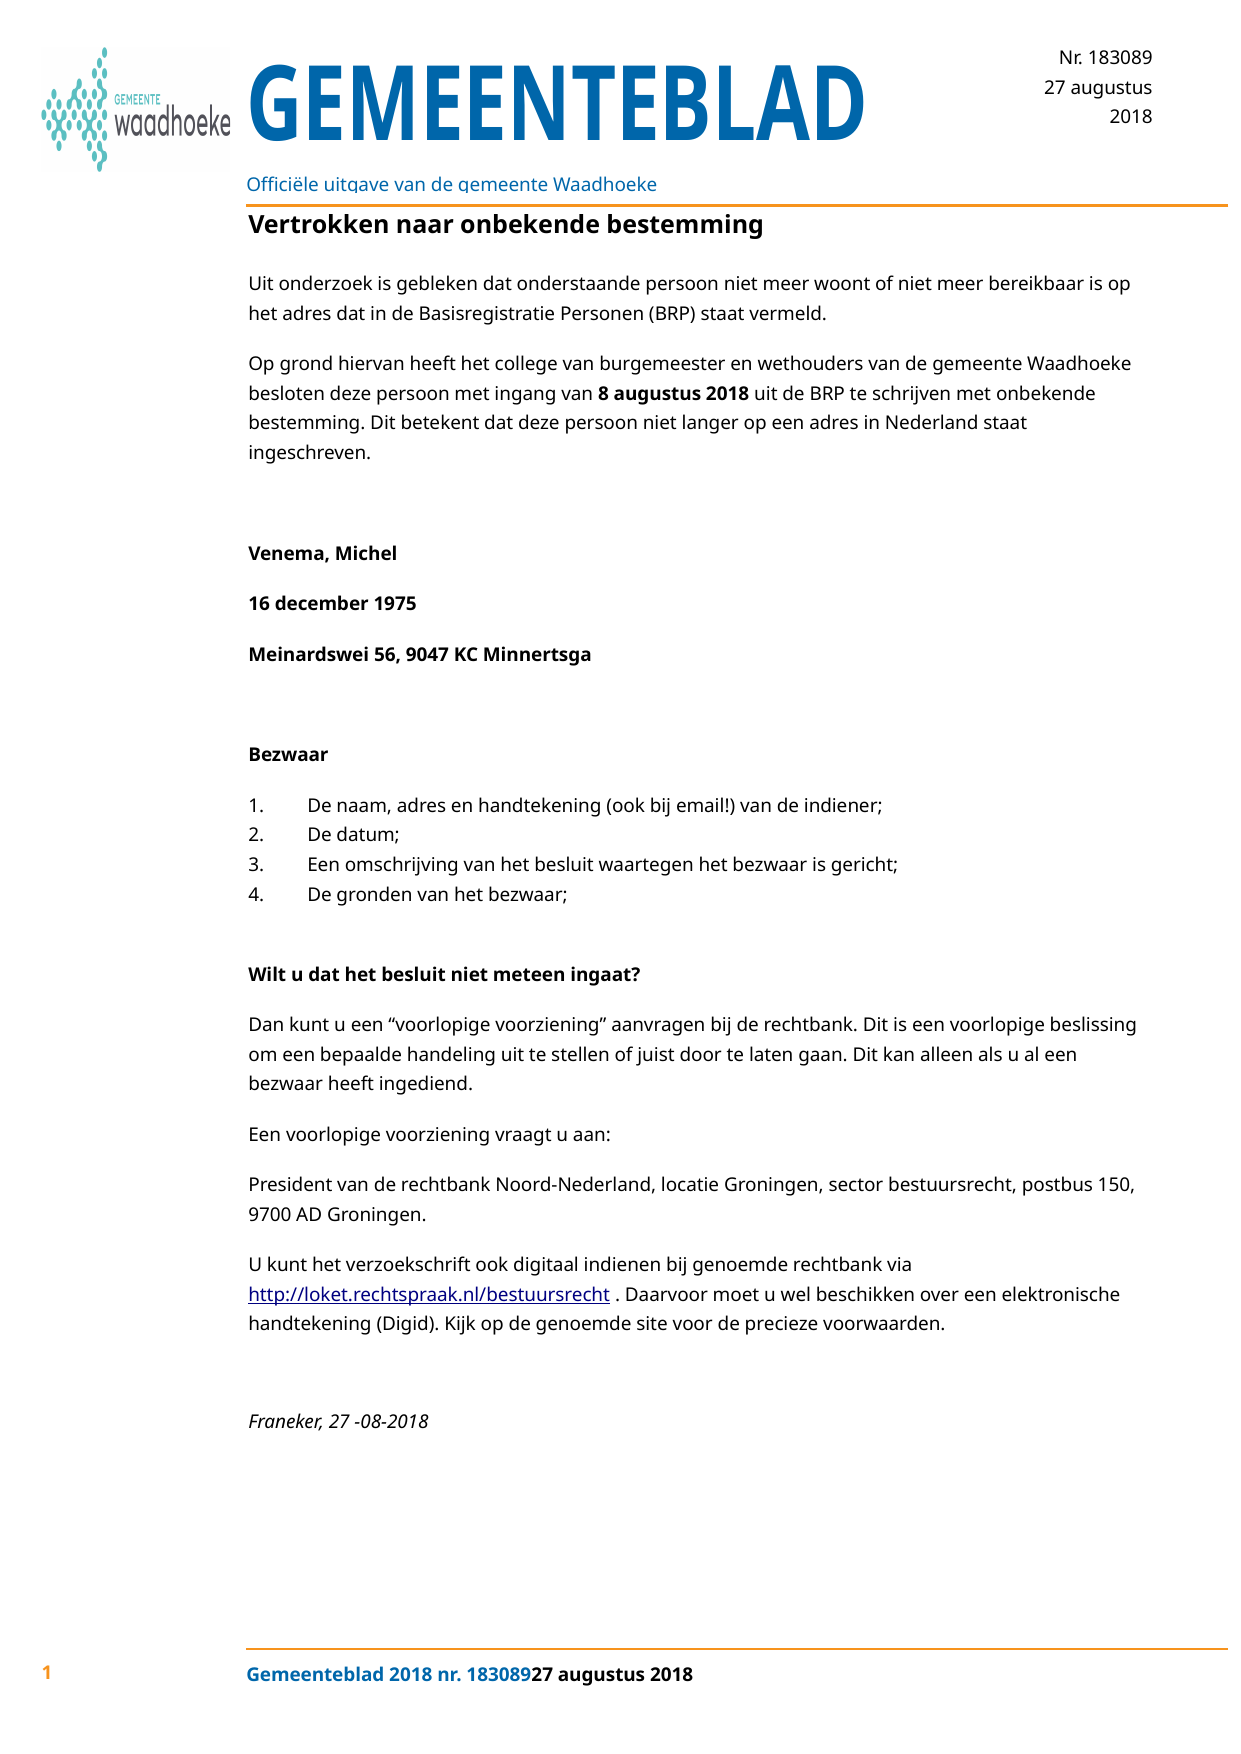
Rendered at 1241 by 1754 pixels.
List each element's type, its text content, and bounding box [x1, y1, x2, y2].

text U kunt het verzoekschrift ook digitaal indienen bij genoemde rechtbank via http://loket.rechtspraak.nl/bestuursrecht . Daarvoor moet u wel beschikken over een elektronische handtekening (Digid). Kijk op de genoemde site voor de precieze voorwaarden. [248, 1251, 1152, 1336]
list De naam, adres en handtekening (ook bij email!) van de indiener; [248, 792, 1152, 818]
list De datum; [248, 822, 1152, 847]
text President van de rechtbank Noord-Nederland, locatie Groningen, sector bestuursrecht, postbus 150, 9700 AD Groningen. [248, 1171, 1152, 1226]
text Meinardswei 56, 9047 KC Minnertsga [248, 641, 1152, 666]
text Vertrokken naar onbekende bestemming [248, 207, 1152, 241]
text Een voorlopige voorziening vraagt u aan: [248, 1121, 1152, 1146]
text Bezwaar [248, 742, 1152, 767]
text Wilt u dat het besluit niet meteen ingaat? [248, 961, 1152, 986]
list De gronden van het bezwaar; [248, 881, 1152, 906]
text 16 december 1975 [248, 590, 1152, 616]
text Op grond hiervan heeft het college van burgemeester en wethouders van de gemeente Waadhoeke besloten deze persoon met ingang van 8 augustus 2018 uit de BRP te schrijven met onbekende bestemming. Dit betekent dat deze persoon niet langer op een adres in Nederland staat ingeschreven. [248, 350, 1152, 465]
text Venema, Michel [248, 540, 1152, 566]
picture [41, 47, 231, 172]
text Franeker, 27 -08-2018 [248, 1408, 1152, 1434]
text Dan kunt u een “voorlopige voorziening” aanvragen bij de rechtbank. Dit is een voorlopige beslissing om een bepaalde handeling uit te stellen of juist door te laten gaan. Dit kan alleen als u al een bezwaar heeft ingediend. [248, 1011, 1152, 1096]
list Een omschrijving van het besluit waartegen het bezwaar is gericht; [248, 851, 1152, 877]
text Uit onderzoek is gebleken dat onderstaande persoon niet meer woont of niet meer bereikbaar is op het adres dat in de Basisregistratie Personen (BRP) staat vermeld. [248, 270, 1152, 326]
